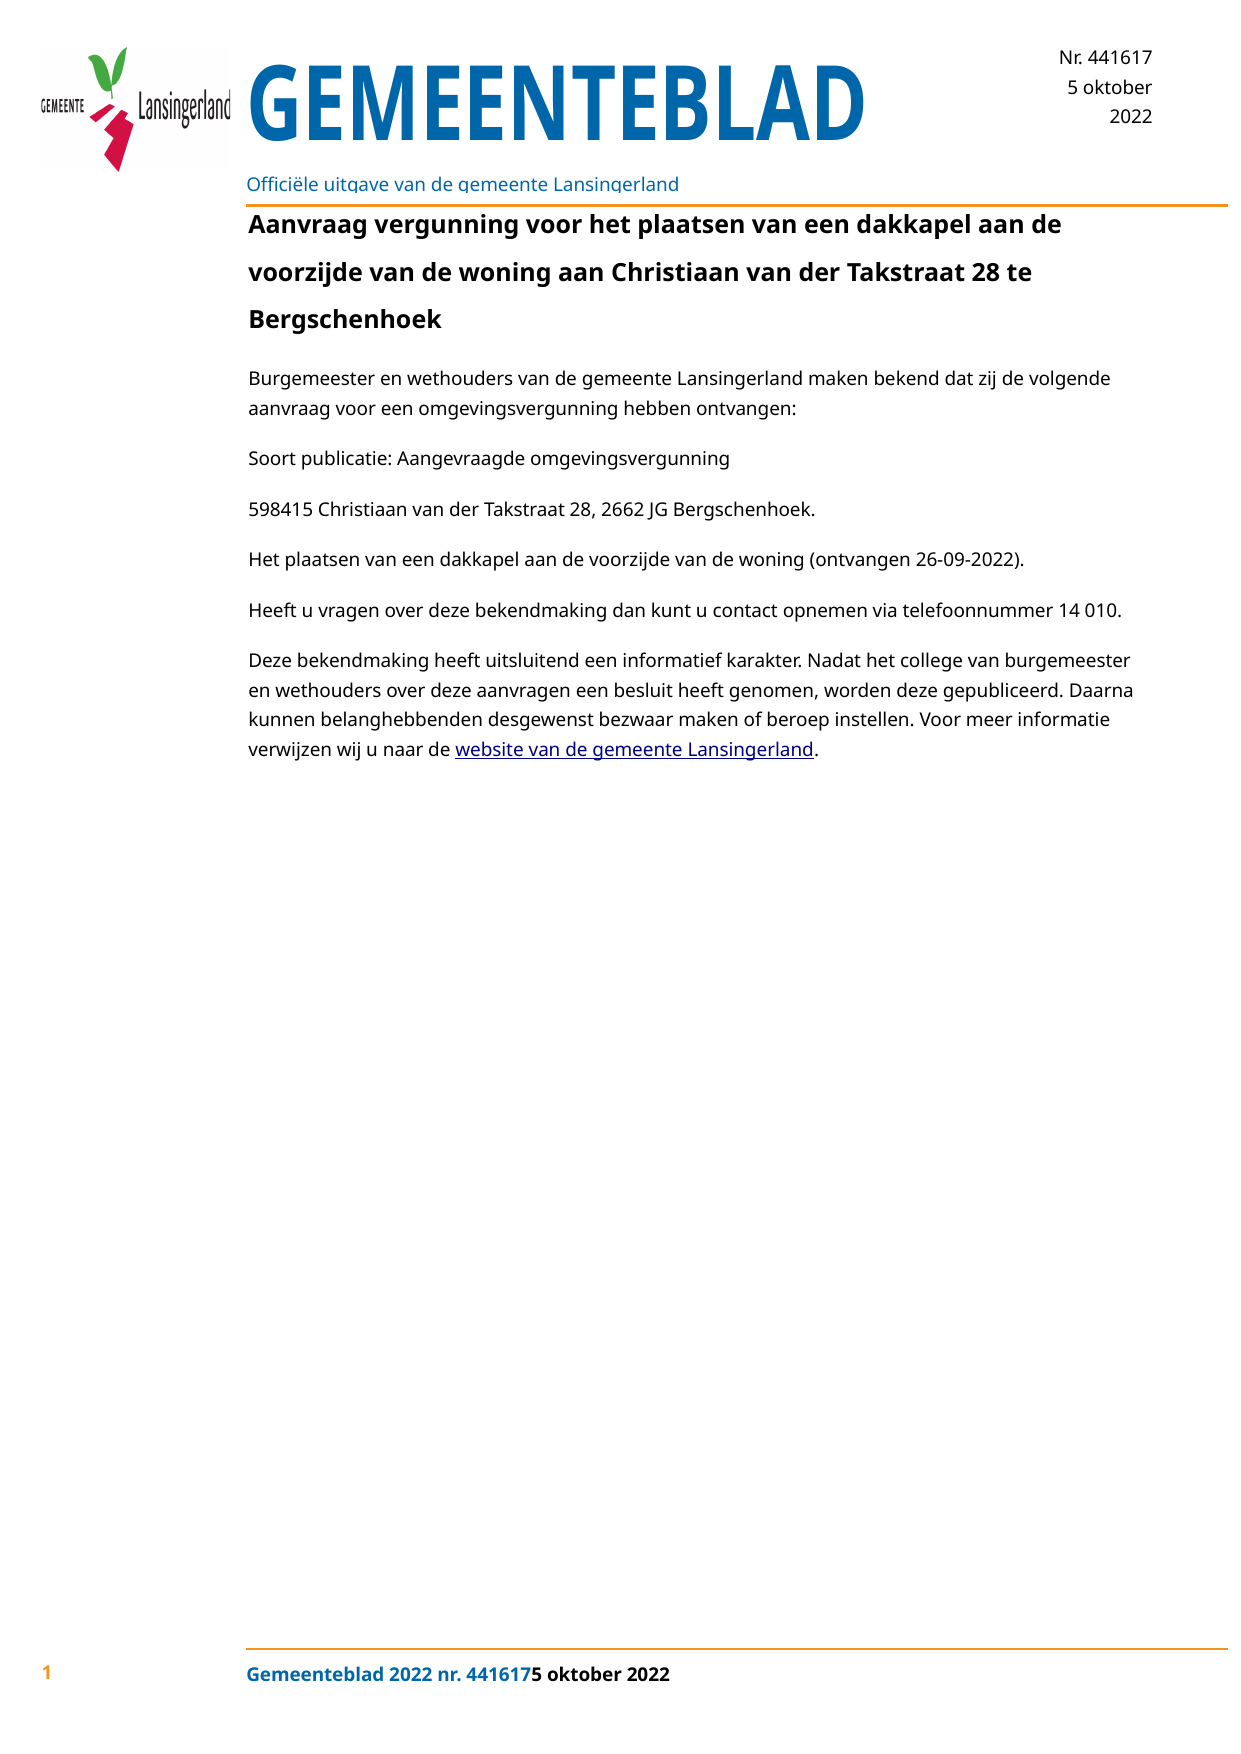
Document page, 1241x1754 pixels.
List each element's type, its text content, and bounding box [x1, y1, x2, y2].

text Soort publicatie: Aangevraagde omgevingsvergunning [248, 446, 1152, 471]
text Deze bekendmaking heeft uitsluitend een informatief karakter. Nadat het college van burgemeester en wethouders over deze aanvragen een besluit heeft genomen, worden deze gepubliceerd. Daarna kunnen belanghebbenden desgewenst bezwaar maken of beroep instellen. Voor meer informatie verwijzen wij u naar de website van de gemeente Lansingerland. [248, 647, 1152, 762]
picture [41, 47, 231, 172]
text Heeft u vragen over deze bekendmaking dan kunt u contact opnemen via telefoonnummer 14 010. [248, 597, 1152, 622]
text Burgemeester en wethouders van de gemeente Lansingerland maken bekend dat zij de volgende aanvraag voor een omgevingsvergunning hebben ontvangen: [248, 366, 1152, 421]
text Aanvraag vergunning voor het plaatsen van een dakkapel aan de voorzijde van de woning aan Christiaan van der Takstraat 28 te Bergschenhoek [248, 207, 1152, 336]
text Het plaatsen van een dakkapel aan de voorzijde van de woning (ontvangen 26-09-2022). [248, 546, 1152, 572]
text 598415 Christiaan van der Takstraat 28, 2662 JG Bergschenhoek. [248, 496, 1152, 522]
